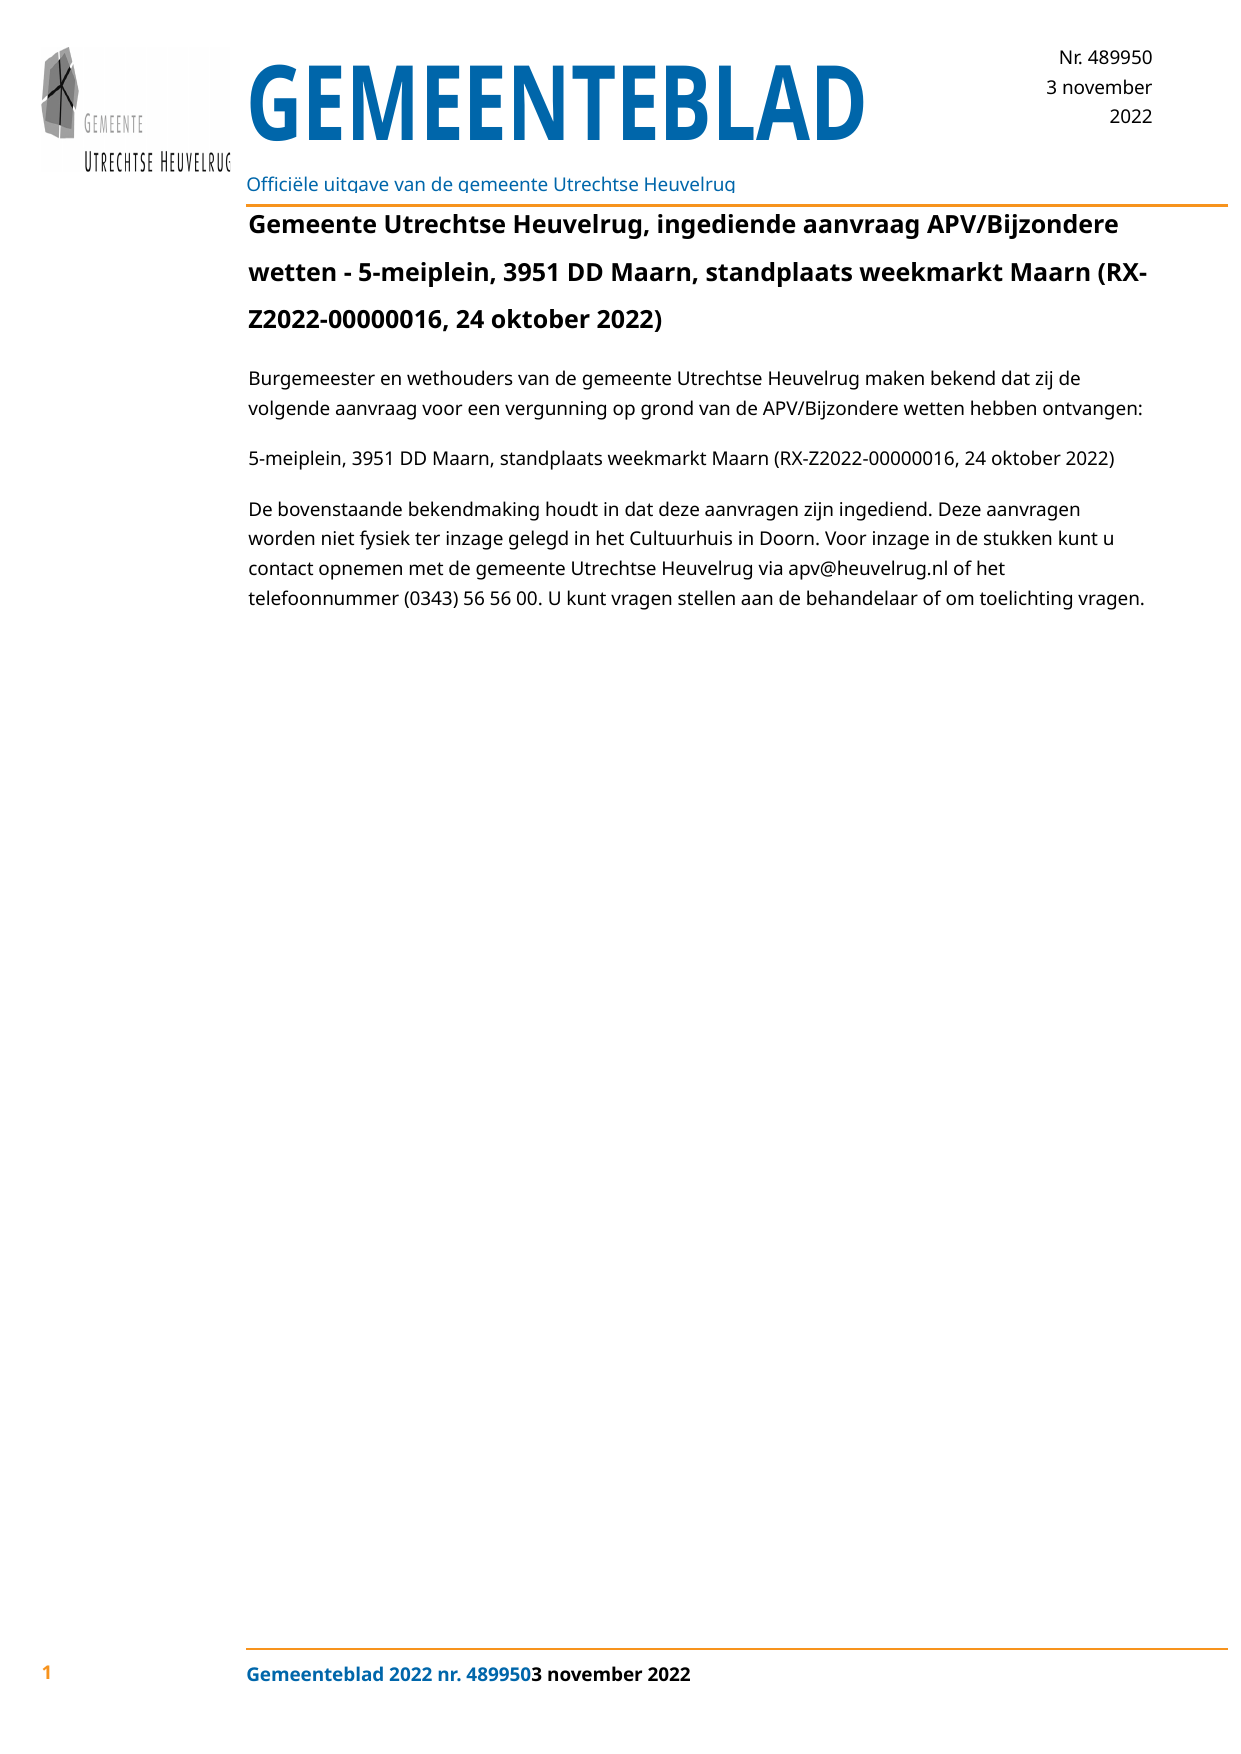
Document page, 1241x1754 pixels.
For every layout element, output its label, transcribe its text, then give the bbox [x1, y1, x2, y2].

picture [41, 47, 231, 172]
text Burgemeester en wethouders van de gemeente Utrechtse Heuvelrug maken bekend dat zij de volgende aanvraag voor een vergunning op grond van de APV/Bijzondere wetten hebben ontvangen: [248, 366, 1152, 421]
text De bovenstaande bekendmaking houdt in dat deze aanvragen zijn ingediend. Deze aanvragen worden niet fysiek ter inzage gelegd in het Cultuurhuis in Doorn. Voor inzage in de stukken kunt u contact opnemen met de gemeente Utrechtse Heuvelrug via apv@heuvelrug.nl of het telefoonnummer (0343) 56 56 00. U kunt vragen stellen aan de behandelaar of om toelichting vragen. [248, 496, 1152, 610]
text Gemeente Utrechtse Heuvelrug, ingediende aanvraag APV/Bijzondere wetten - 5-meiplein, 3951 DD Maarn, standplaats weekmarkt Maarn (RX-Z2022-00000016, 24 oktober 2022) [248, 207, 1152, 336]
text 5-meiplein, 3951 DD Maarn, standplaats weekmarkt Maarn (RX-Z2022-00000016, 24 oktober 2022) [248, 446, 1152, 471]
